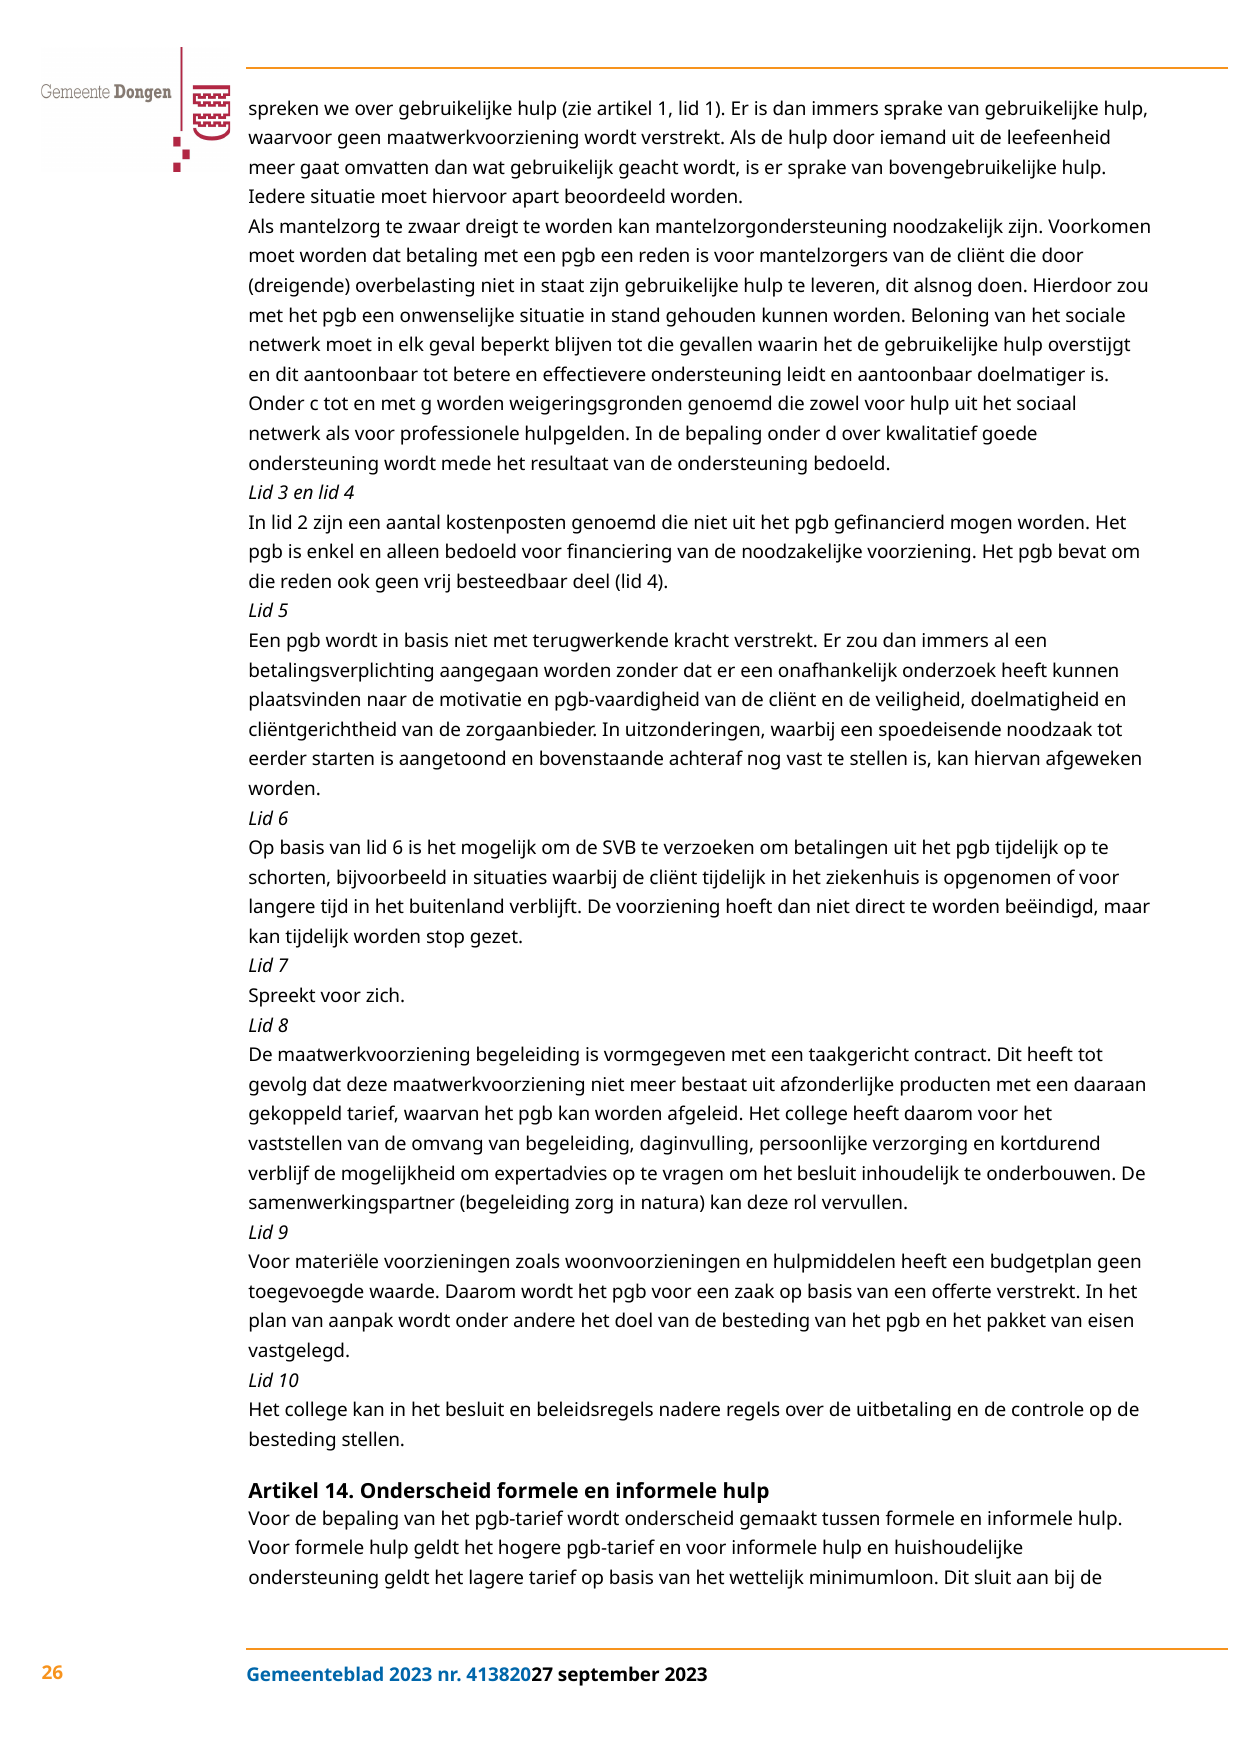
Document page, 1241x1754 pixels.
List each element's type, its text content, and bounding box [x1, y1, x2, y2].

text Op basis van lid 6 is het mogelijk om de SVB te verzoeken om betalingen uit het pgb tijdelijk op te schorten, bijvoorbeeld in situaties waarbij de cliënt tijdelijk in het ziekenhuis is opgenomen of voor langere tijd in het buitenland verblijft. De voorziening hoeft dan niet direct te worden beëindigd, maar kan tijdelijk worden stop gezet. [248, 834, 1152, 949]
text Lid 10 [248, 1367, 1152, 1393]
text Lid 9 [248, 1219, 1152, 1245]
text Een pgb wordt in basis niet met terugwerkende kracht verstrekt. Er zou dan immers al een betalingsverplichting aangegaan worden zonder dat er een onafhankelijk onderzoek heeft kunnen plaatsvinden naar de motivatie en pgb-vaardigheid van de cliënt en de veiligheid, doelmatigheid en cliëntgerichtheid van de zorgaanbieder. In uitzonderingen, waarbij een spoedeisende noodzaak tot eerder starten is aangetoond en bovenstaande achteraf nog vast te stellen is, kan hiervan afgeweken worden. [248, 627, 1152, 801]
text Lid 7 [248, 953, 1152, 978]
text Onder c tot en met g worden weigeringsgronden genoemd die zowel voor hulp uit het sociaal netwerk als voor professionele hulpgelden. In de bepaling onder d over kwalitatief goede ondersteuning wordt mede het resultaat van de ondersteuning bedoeld. [248, 391, 1152, 476]
text Als mantelzorg te zwaar dreigt te worden kan mantelzorgondersteuning noodzakelijk zijn. Voorkomen moet worden dat betaling met een pgb een reden is voor mantelzorgers van de cliënt die door (dreigende) overbelasting niet in staat zijn gebruikelijke hulp te leveren, dit alsnog doen. Hierdoor zou met het pgb een onwenselijke situatie in stand gehouden kunnen worden. Beloning van het sociale netwerk moet in elk geval beperkt blijven tot die gevallen waarin het de gebruikelijke hulp overstijgt en dit aantoonbaar tot betere en effectievere ondersteuning leidt en aantoonbaar doelmatiger is. [248, 213, 1152, 387]
text Artikel 14. Onderscheid formele en informele hulp [248, 1476, 1152, 1505]
text Lid 8 [248, 1012, 1152, 1038]
text De maatwerkvoorziening begeleiding is vormgegeven met een taakgericht contract. Dit heeft tot gevolg dat deze maatwerkvoorziening niet meer bestaat uit afzonderlijke producten met een daaraan gekoppeld tarief, waarvan het pgb kan worden afgeleid. Het college heeft daarom voor het vaststellen van de omvang van begeleiding, daginvulling, persoonlijke verzorging en kortdurend verblijf de mogelijkheid om expertadvies op te vragen om het besluit inhoudelijk te onderbouwen. De samenwerkingspartner (begeleiding zorg in natura) kan deze rol vervullen. [248, 1041, 1152, 1215]
text Lid 5 [248, 598, 1152, 623]
text Het college kan in het besluit en beleidsregels nadere regels over de uitbetaling en de controle op de besteding stellen. [248, 1396, 1152, 1452]
text Voor de bepaling van het pgb-tarief wordt onderscheid gemaakt tussen formele en informele hulp. Voor formele hulp geldt het hogere pgb-tarief en voor informele hulp en huishoudelijke ondersteuning geldt het lagere tarief op basis van het wettelijk minimumloon. Dit sluit aan bij de [248, 1505, 1152, 1590]
text Voor materiële voorzieningen zoals woonvoorzieningen en hulpmiddelen heeft een budgetplan geen toegevoegde waarde. Daarom wordt het pgb voor een zaak op basis van een offerte verstrekt. In het plan van aanpak wordt onder andere het doel van de besteding van het pgb en het pakket van eisen vastgelegd. [248, 1248, 1152, 1363]
text In lid 2 zijn een aantal kostenposten genoemd die niet uit het pgb gefinancierd mogen worden. Het pgb is enkel en alleen bedoeld voor financiering van de noodzakelijke voorziening. Het pgb bevat om die reden ook geen vrij besteedbaar deel (lid 4). [248, 509, 1152, 594]
text Lid 3 en lid 4 [248, 479, 1152, 505]
text Lid 6 [248, 805, 1152, 831]
text Spreekt voor zich. [248, 982, 1152, 1008]
picture [41, 47, 231, 172]
text spreken we over gebruikelijke hulp (zie artikel 1, lid 1). Er is dan immers sprake van gebruikelijke hulp, waarvoor geen maatwerkvoorziening wordt verstrekt. Als de hulp door iemand uit de leefeenheid meer gaat omvatten dan wat gebruikelijk geacht wordt, is er sprake van bovengebruikelijke hulp. Iedere situatie moet hiervoor apart beoordeeld worden. [248, 95, 1152, 209]
